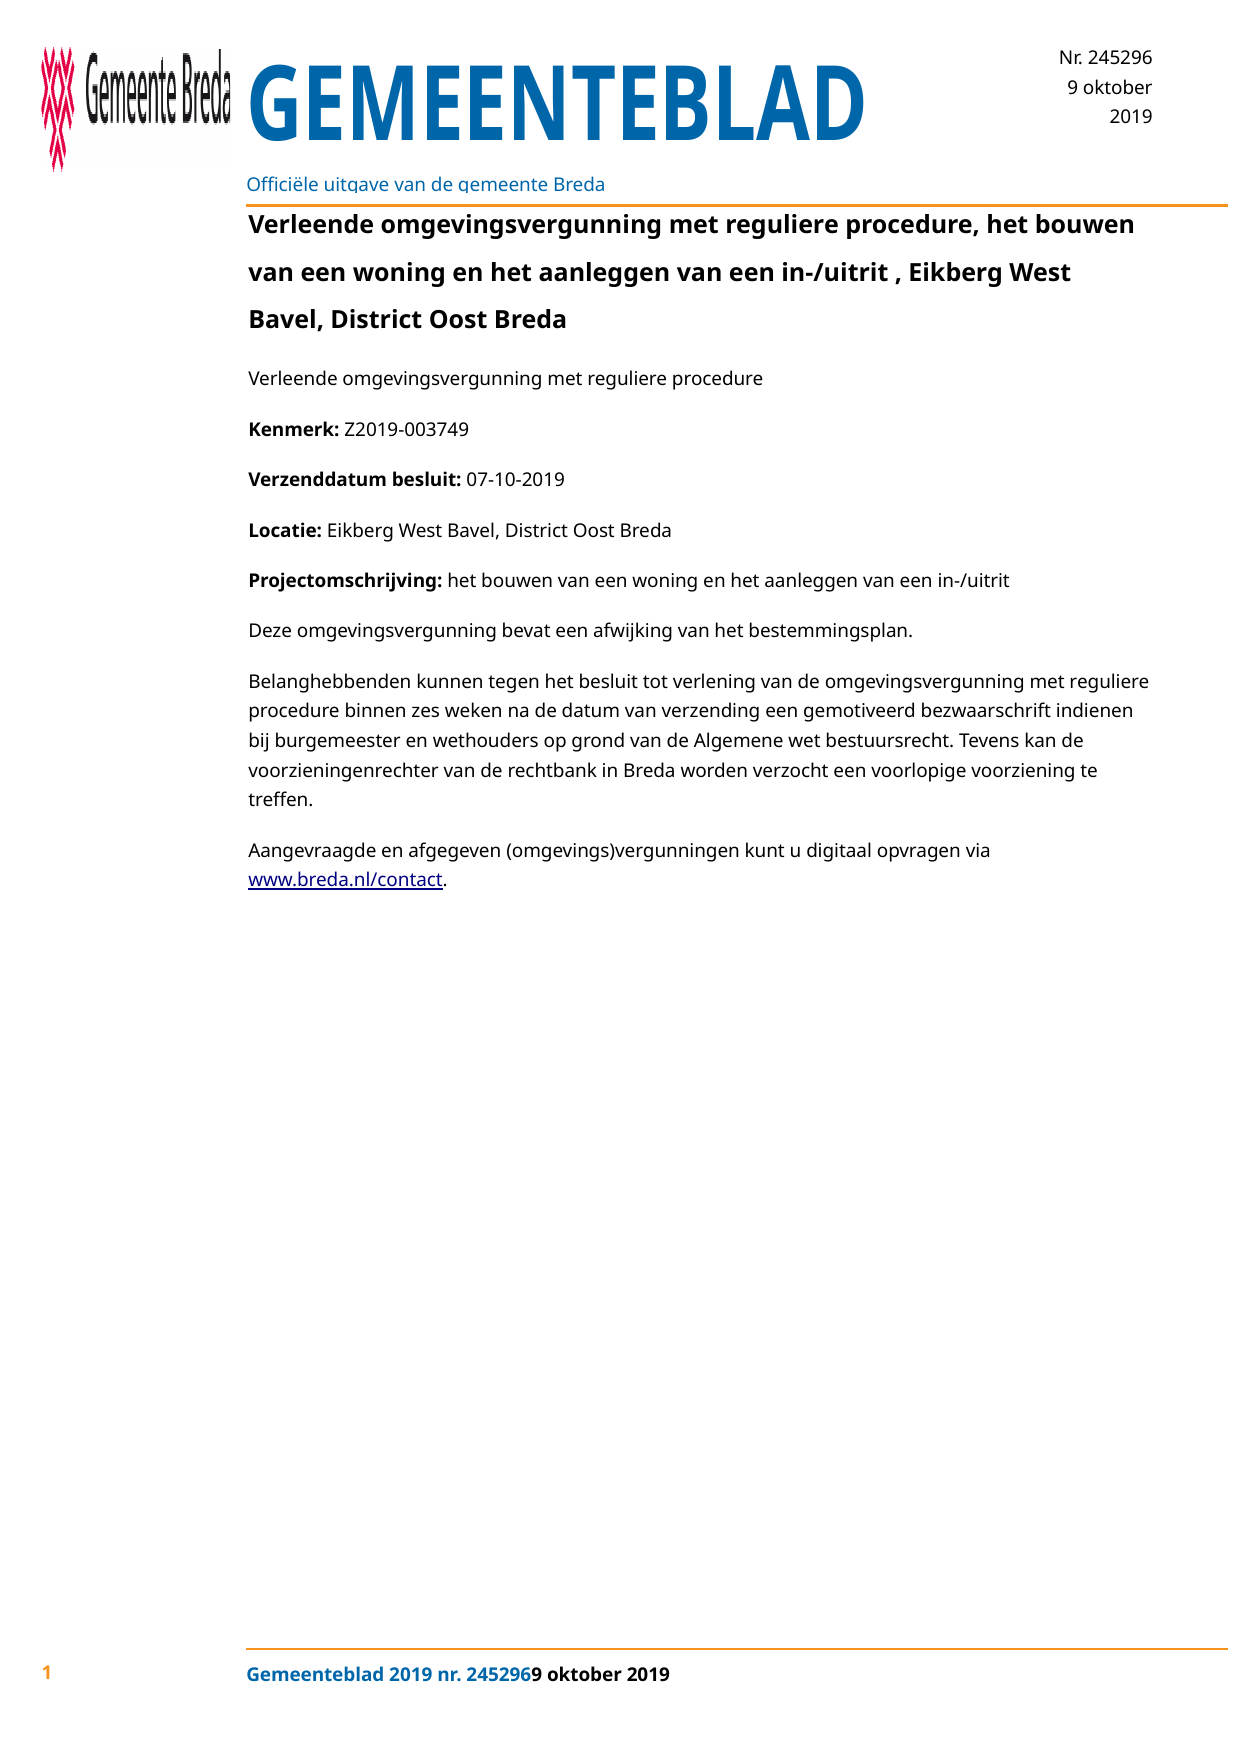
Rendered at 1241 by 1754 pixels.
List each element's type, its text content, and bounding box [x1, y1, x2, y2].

text Aangevraagde en afgegeven (omgevings)vergunningen kunt u digitaal opvragen via www.breda.nl/contact. [248, 837, 1152, 892]
text Verleende omgevingsvergunning met reguliere procedure [248, 366, 1152, 391]
text Belanghebbenden kunnen tegen het besluit tot verlening van de omgevingsvergunning met reguliere procedure binnen zes weken na de datum van verzending een gemotiveerd bezwaarschrift indienen bij burgemeester en wethouders op grond van de Algemene wet bestuursrecht. Tevens kan de voorzieningenrechter van de rechtbank in Breda worden verzocht een voorlopige voorziening te treffen. [248, 668, 1152, 812]
text Deze omgevingsvergunning bevat een afwijking van het bestemmingsplan. [248, 618, 1152, 643]
text Projectomschrijving: het bouwen van een woning en het aanleggen van een in-/uitrit [248, 567, 1152, 593]
text Locatie: Eikberg West Bavel, District Oost Breda [248, 517, 1152, 542]
text Verzenddatum besluit: 07-10-2019 [248, 466, 1152, 492]
picture [41, 47, 231, 172]
text Verleende omgevingsvergunning met reguliere procedure, het bouwen van een woning en het aanleggen van een in-/uitrit , Eikberg West Bavel, District Oost Breda [248, 207, 1152, 336]
text Kenmerk: Z2019-003749 [248, 416, 1152, 442]
